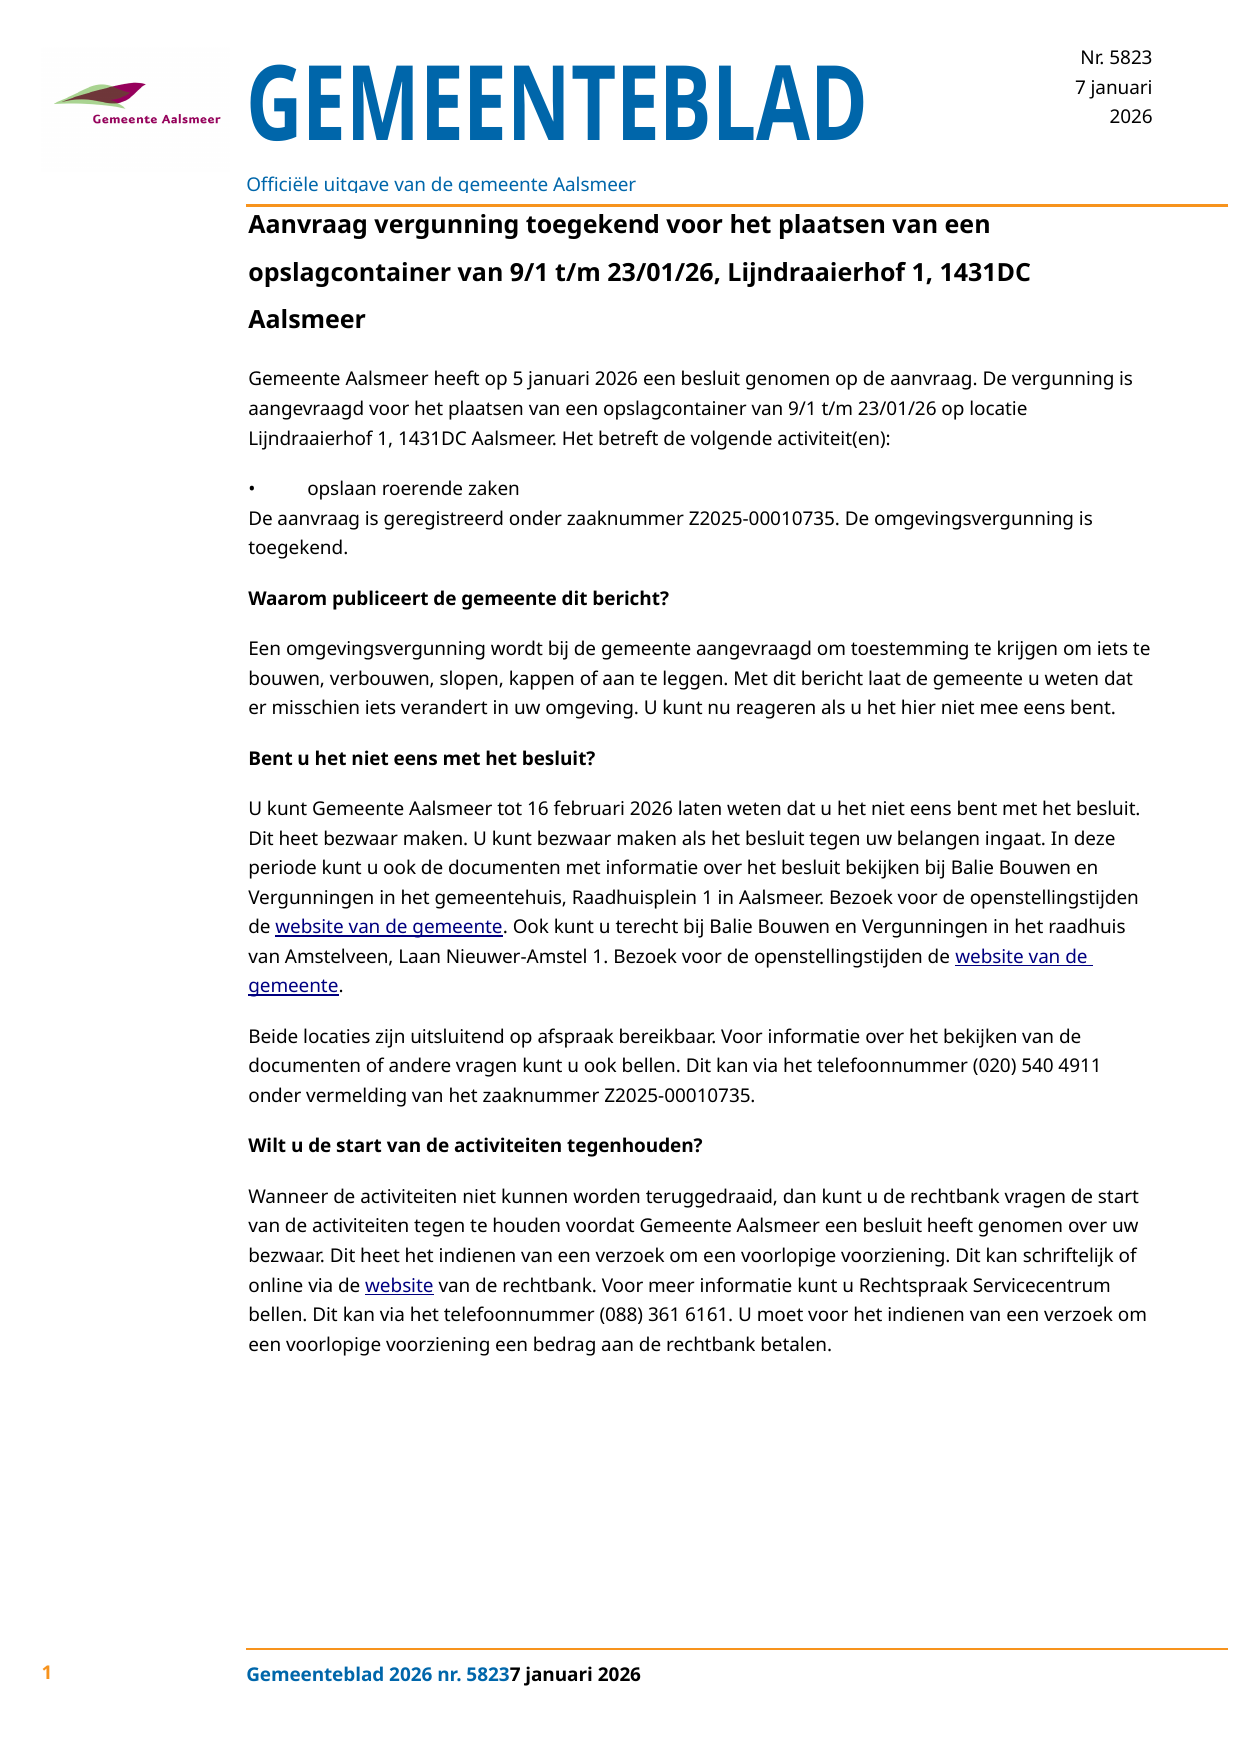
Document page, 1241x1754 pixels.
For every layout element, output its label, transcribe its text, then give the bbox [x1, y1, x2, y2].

text De aanvraag is geregistreerd onder zaaknummer Z2025-00010735. De omgevingsvergunning is toegekend. [248, 505, 1152, 560]
text Wanneer de activiteiten niet kunnen worden teruggedraaid, dan kunt u de rechtbank vragen de start van de activiteiten tegen te houden voordat Gemeente Aalsmeer een besluit heeft genomen over uw bezwaar. Dit heet het indienen van een verzoek om een voorlopige voorziening. Dit kan schriftelijk of online via de website van de rechtbank. Voor meer informatie kunt u Rechtspraak Servicecentrum bellen. Dit kan via het telefoonnummer (088) 361 6161. U moet voor het indienen van een verzoek om een voorlopige voorziening een bedrag aan de rechtbank betalen. [248, 1183, 1152, 1357]
text Beide locaties zijn uitsluitend op afspraak bereikbaar. Voor informatie over het bekijken van de documenten of andere vragen kunt u ook bellen. Dit kan via het telefoonnummer (020) 540 4911 onder vermelding van het zaaknummer Z2025-00010735. [248, 1023, 1152, 1108]
text Aanvraag vergunning toegekend voor het plaatsen van een opslagcontainer van 9/1 t/m 23/01/26, Lijndraaierhof 1, 1431DC Aalsmeer [248, 207, 1152, 336]
picture [41, 47, 231, 172]
text Bent u het niet eens met het besluit? [248, 745, 1152, 770]
text Waarom publiceert de gemeente dit bericht? [248, 585, 1152, 610]
text Wilt u de start van de activiteiten tegenhouden? [248, 1133, 1152, 1158]
text Gemeente Aalsmeer heeft op 5 januari 2026 een besluit genomen op de aanvraag. De vergunning is aangevraagd voor het plaatsen van een opslagcontainer van 9/1 t/m 23/01/26 op locatie Lijndraaierhof 1, 1431DC Aalsmeer. Het betreft de volgende activiteit(en): [248, 366, 1152, 450]
text U kunt Gemeente Aalsmeer tot 16 februari 2026 laten weten dat u het niet eens bent met het besluit. Dit heet bezwaar maken. U kunt bezwaar maken als het besluit tegen uw belangen ingaat. In deze periode kunt u ook de documenten met informatie over het besluit bekijken bij Balie Bouwen en Vergunningen in het gemeentehuis, Raadhuisplein 1 in Aalsmeer. Bezoek voor de openstellingstijden de website van de gemeente. Ook kunt u terecht bij Balie Bouwen en Vergunningen in het raadhuis van Amstelveen, Laan Nieuwer-Amstel 1. Bezoek voor de openstellingstijden de website van de gemeente. [248, 795, 1152, 998]
text Een omgevingsvergunning wordt bij de gemeente aangevraagd om toestemming te krijgen om iets te bouwen, verbouwen, slopen, kappen of aan te leggen. Met dit bericht laat de gemeente u weten dat er misschien iets verandert in uw omgeving. U kunt nu reageren als u het hier niet mee eens bent. [248, 635, 1152, 720]
list opslaan roerende zaken [248, 475, 1152, 501]
